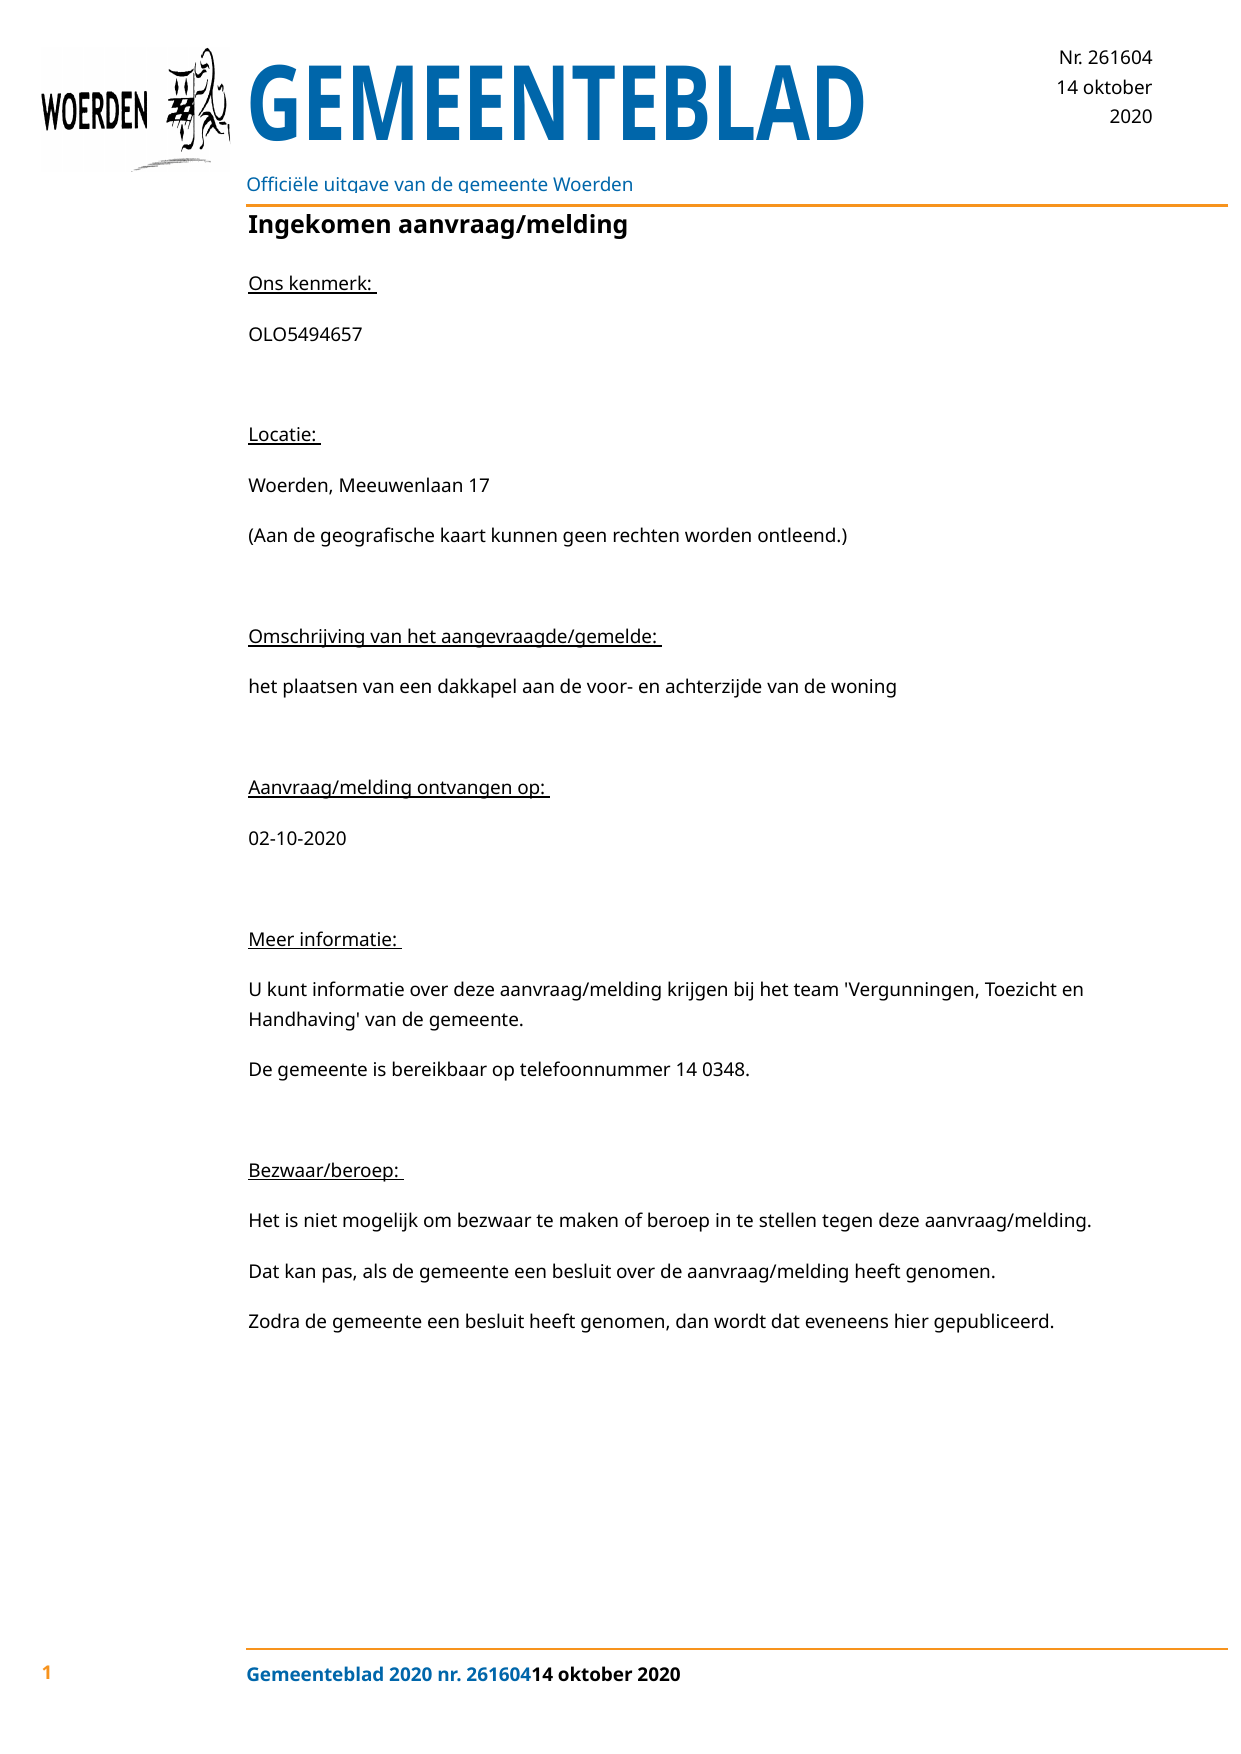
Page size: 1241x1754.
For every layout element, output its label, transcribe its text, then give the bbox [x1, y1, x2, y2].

text Aanvraag/melding ontvangen op: [248, 774, 1152, 800]
text OLO5494657 [248, 321, 1152, 346]
text Woerden, Meeuwenlaan 17 [248, 472, 1152, 498]
text Het is niet mogelijk om bezwaar te maken of beroep in te stellen tegen deze aanvraag/melding. [248, 1207, 1152, 1233]
text Ingekomen aanvraag/melding [248, 207, 1152, 241]
text Zodra de gemeente een besluit heeft genomen, dan wordt dat eveneens hier gepubliceerd. [248, 1308, 1152, 1334]
text 02-10-2020 [248, 825, 1152, 851]
text (Aan de geografische kaart kunnen geen rechten worden ontleend.) [248, 522, 1152, 548]
text U kunt informatie over deze aanvraag/melding krijgen bij het team 'Vergunningen, Toezicht en Handhaving' van de gemeente. [248, 976, 1152, 1031]
text Omschrijving van het aangevraagde/gemelde: [248, 623, 1152, 649]
text Locatie: [248, 422, 1152, 447]
text Dat kan pas, als de gemeente een besluit over de aanvraag/melding heeft genomen. [248, 1258, 1152, 1283]
text Meer informatie: [248, 926, 1152, 951]
text Ons kenmerk: [248, 270, 1152, 296]
picture [41, 47, 231, 172]
text De gemeente is bereikbaar op telefoonnummer 14 0348. [248, 1056, 1152, 1082]
text het plaatsen van een dakkapel aan de voor- en achterzijde van de woning [248, 674, 1152, 699]
text Bezwaar/beroep: [248, 1157, 1152, 1183]
